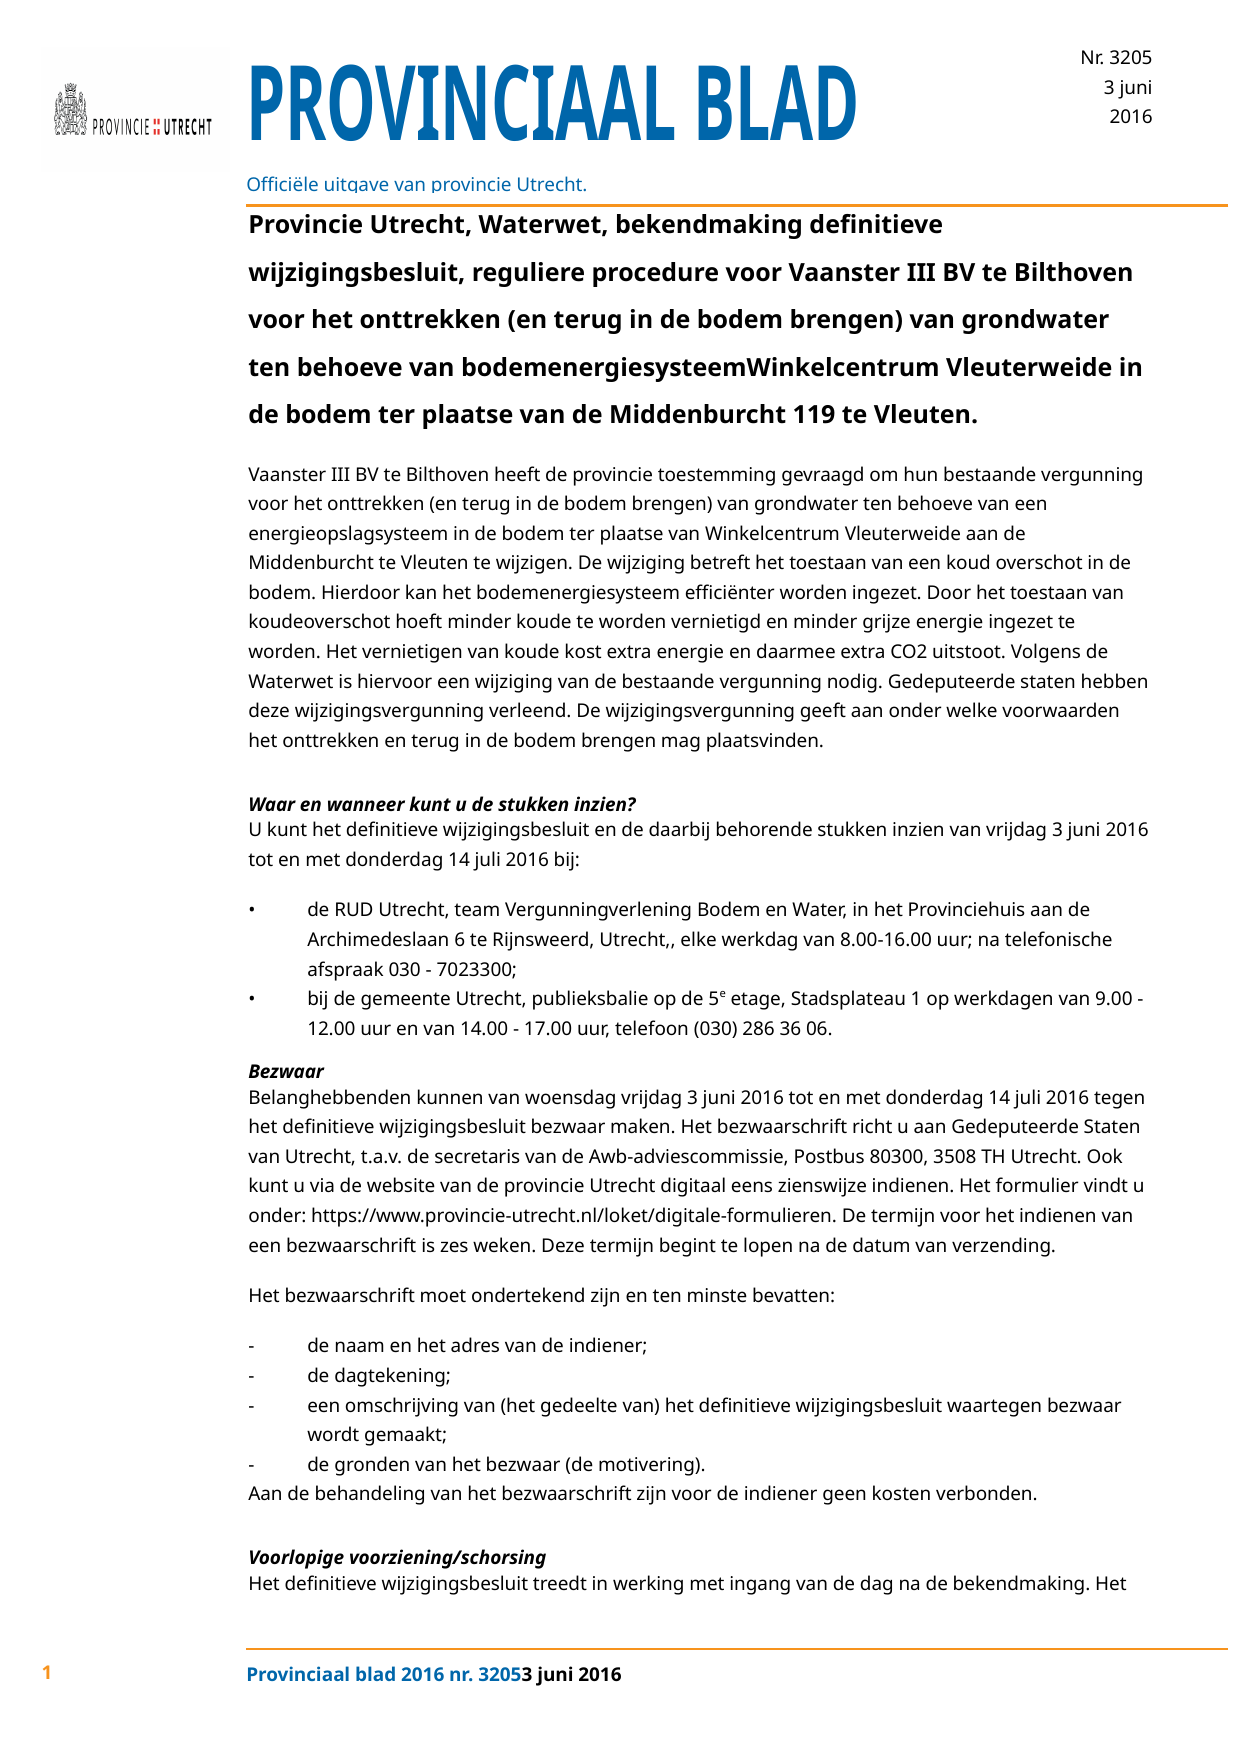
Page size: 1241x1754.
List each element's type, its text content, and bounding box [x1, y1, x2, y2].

picture [41, 47, 231, 172]
text U kunt het definitieve wijzigingsbesluit en de daarbij behorende stukken inzien van vrijdag 3 juni 2016 tot en met donderdag 14 juli 2016 bij: [248, 817, 1152, 872]
text Bezwaar [248, 1058, 1152, 1084]
text Voorlopige voorziening/schorsing [248, 1544, 1152, 1570]
list de RUD Utrecht, team Vergunningverlening Bodem en Water, in het Provinciehuis aan de Archimedeslaan 6 te Rijnsweerd, Utrecht,, elke werkdag van 8.00-16.00 uur; na telefonische afspraak 030 - 7023300; [248, 897, 1152, 982]
text Vaanster III BV te Bilthoven heeft de provincie toestemming gevraagd om hun bestaande vergunning voor het onttrekken (en terug in de bodem brengen) van grondwater ten behoeve van een energieopslagsysteem in de bodem ter plaatse van Winkelcentrum Vleuterweide aan de Middenburcht te Vleuten te wijzigen. De wijziging betreft het toestaan van een koud overschot in de bodem. Hierdoor kan het bodemenergiesysteem efficiënter worden ingezet. Door het toestaan van koudeoverschot hoeft minder koude te worden vernietigd en minder grijze energie ingezet te worden. Het vernietigen van koude kost extra energie en daarmee extra CO2 uitstoot. Volgens de Waterwet is hiervoor een wijziging van de bestaande vergunning nodig. Gedeputeerde staten hebben deze wijzigingsvergunning verleend. De wijzigingsvergunning geeft aan onder welke voorwaarden het onttrekken en terug in de bodem brengen mag plaatsvinden. [248, 461, 1152, 753]
list de gronden van het bezwaar (de motivering). [248, 1451, 1152, 1477]
list de naam en het adres van de indiener; [248, 1333, 1152, 1358]
list de dagtekening; [248, 1362, 1152, 1388]
list een omschrijving van (het gedeelte van) het definitieve wijzigingsbesluit waartegen bezwaar wordt gemaakt; [248, 1392, 1152, 1447]
list bij de gemeente Utrecht, publieksbalie op de 5e etage, Stadsplateau 1 op werkdagen van 9.00 - 12.00 uur en van 14.00 - 17.00 uur, telefoon (030) 286 36 06. [248, 985, 1152, 1041]
text Aan de behandeling van het bezwaarschrift zijn voor de indiener geen kosten verbonden. [248, 1481, 1152, 1506]
text Belanghebbenden kunnen van woensdag vrijdag 3 juni 2016 tot en met donderdag 14 juli 2016 tegen het definitieve wijzigingsbesluit bezwaar maken. Het bezwaarschrift richt u aan Gedeputeerde Staten van Utrecht, t.a.v. de secretaris van de Awb-adviescommissie, Postbus 80300, 3508 TH Utrecht. Ook kunt u via de website van de provincie Utrecht digitaal eens zienswijze indienen. Het formulier vindt u onder: https://www.provincie-utrecht.nl/loket/digitale-formulieren. De termijn voor het indienen van een bezwaarschrift is zes weken. Deze termijn begint te lopen na de datum van verzending. [248, 1084, 1152, 1257]
text Het bezwaarschrift moet ondertekend zijn en ten minste bevatten: [248, 1282, 1152, 1308]
text Het definitieve wijzigingsbesluit treedt in werking met ingang van de dag na de bekendmaking. Het [248, 1570, 1152, 1596]
text Waar en wanneer kunt u de stukken inzien? [248, 791, 1152, 817]
text Provincie Utrecht, Waterwet, bekendmaking definitieve wijzigingsbesluit, reguliere procedure voor Vaanster III BV te Bilthoven voor het onttrekken (en terug in de bodem brengen) van grondwater ten behoeve van bodemenergiesysteemWinkelcentrum Vleuterweide in de bodem ter plaatse van de Middenburcht 119 te Vleuten. [248, 207, 1152, 431]
